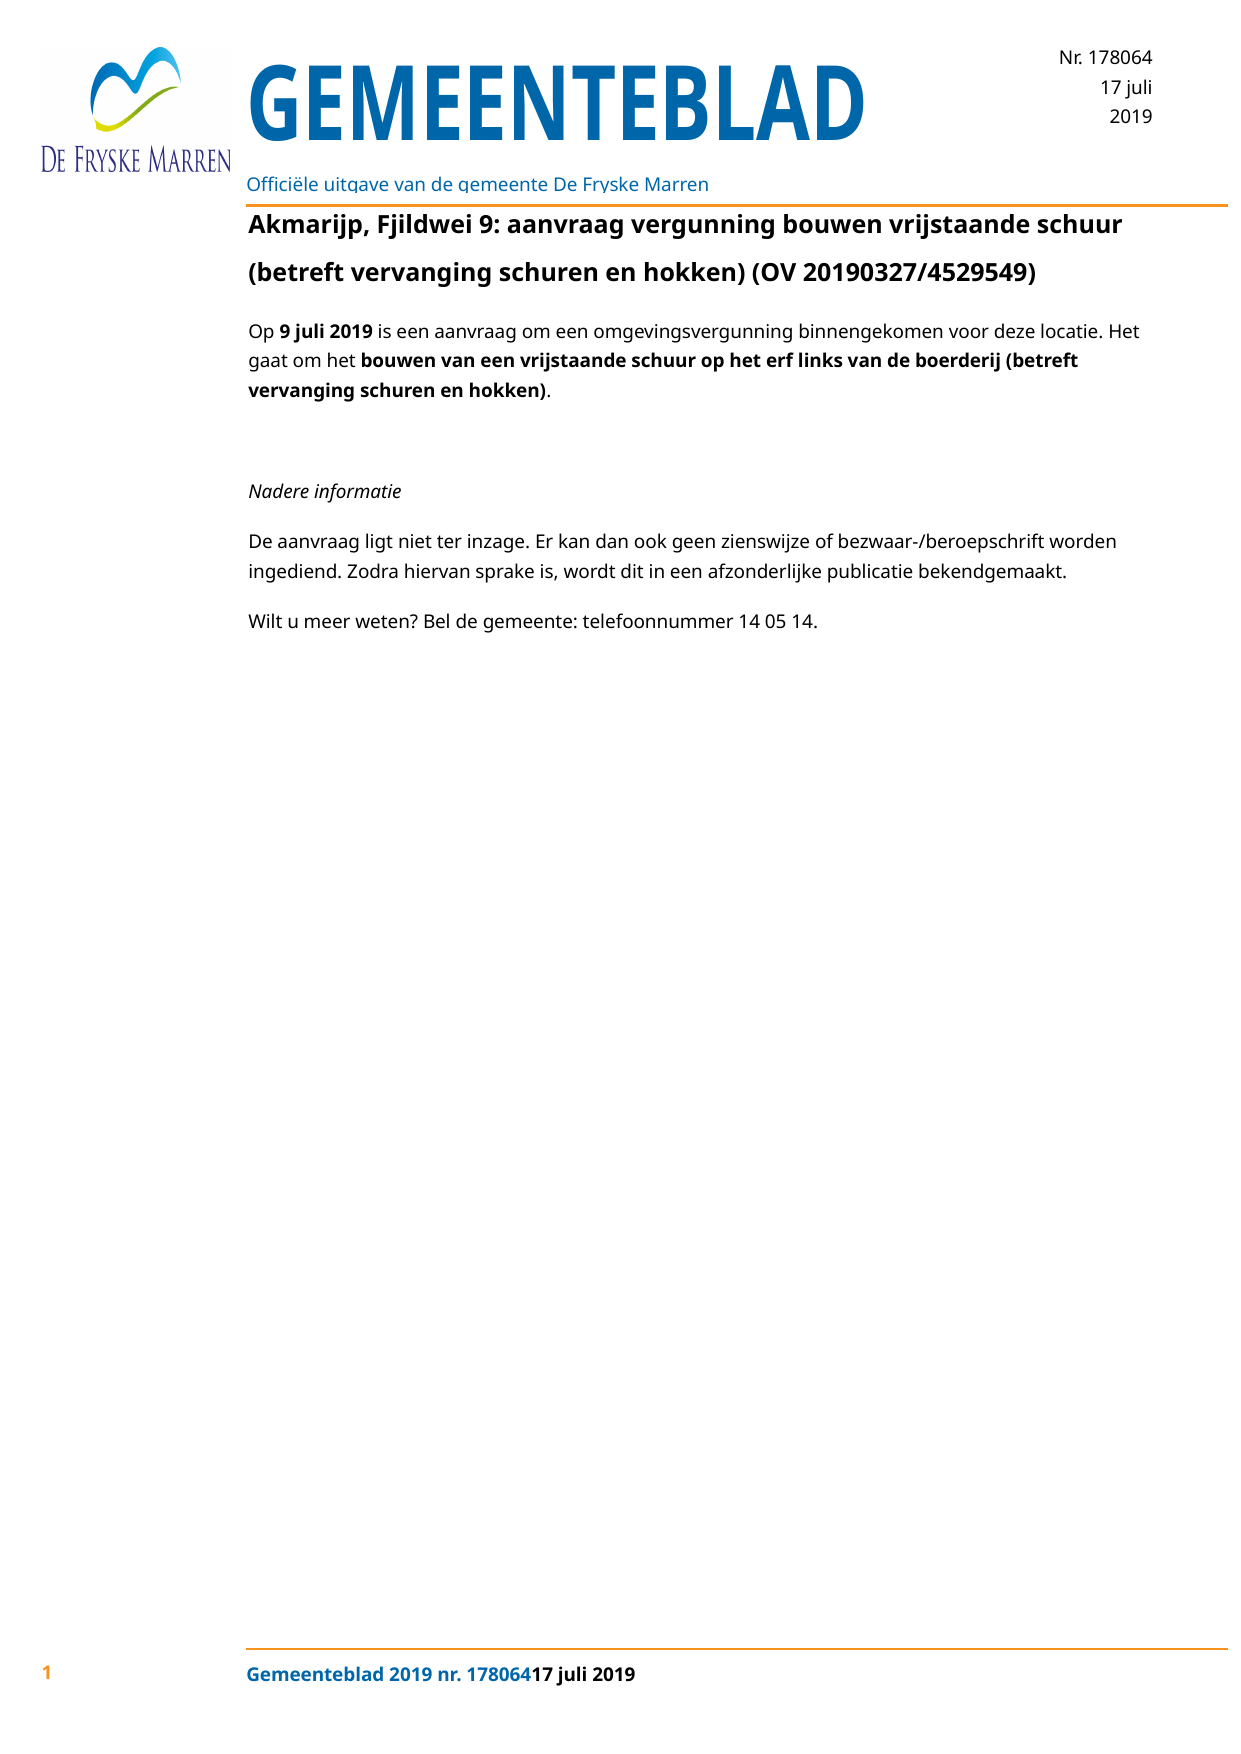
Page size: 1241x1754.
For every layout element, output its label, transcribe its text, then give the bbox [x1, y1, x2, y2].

text De aanvraag ligt niet ter inzage. Er kan dan ook geen zienswijze of bezwaar-/beroepschrift worden ingediend. Zodra hiervan sprake is, wordt dit in een afzonderlijke publicatie bekendgemaakt. [248, 528, 1152, 584]
text Akmarijp, Fjildwei 9: aanvraag vergunning bouwen vrijstaande schuur (betreft vervanging schuren en hokken) (OV 20190327/4529549) [248, 207, 1152, 288]
picture [41, 47, 231, 172]
text Nadere informatie [248, 478, 1152, 504]
text Wilt u meer weten? Bel de gemeente: telefoonnummer 14 05 14. [248, 608, 1152, 634]
text Op 9 juli 2019 is een aanvraag om een omgevingsvergunning binnengekomen voor deze locatie. Het gaat om het bouwen van een vrijstaande schuur op het erf links van de boerderij (betreft vervanging schuren en hokken). [248, 318, 1152, 403]
